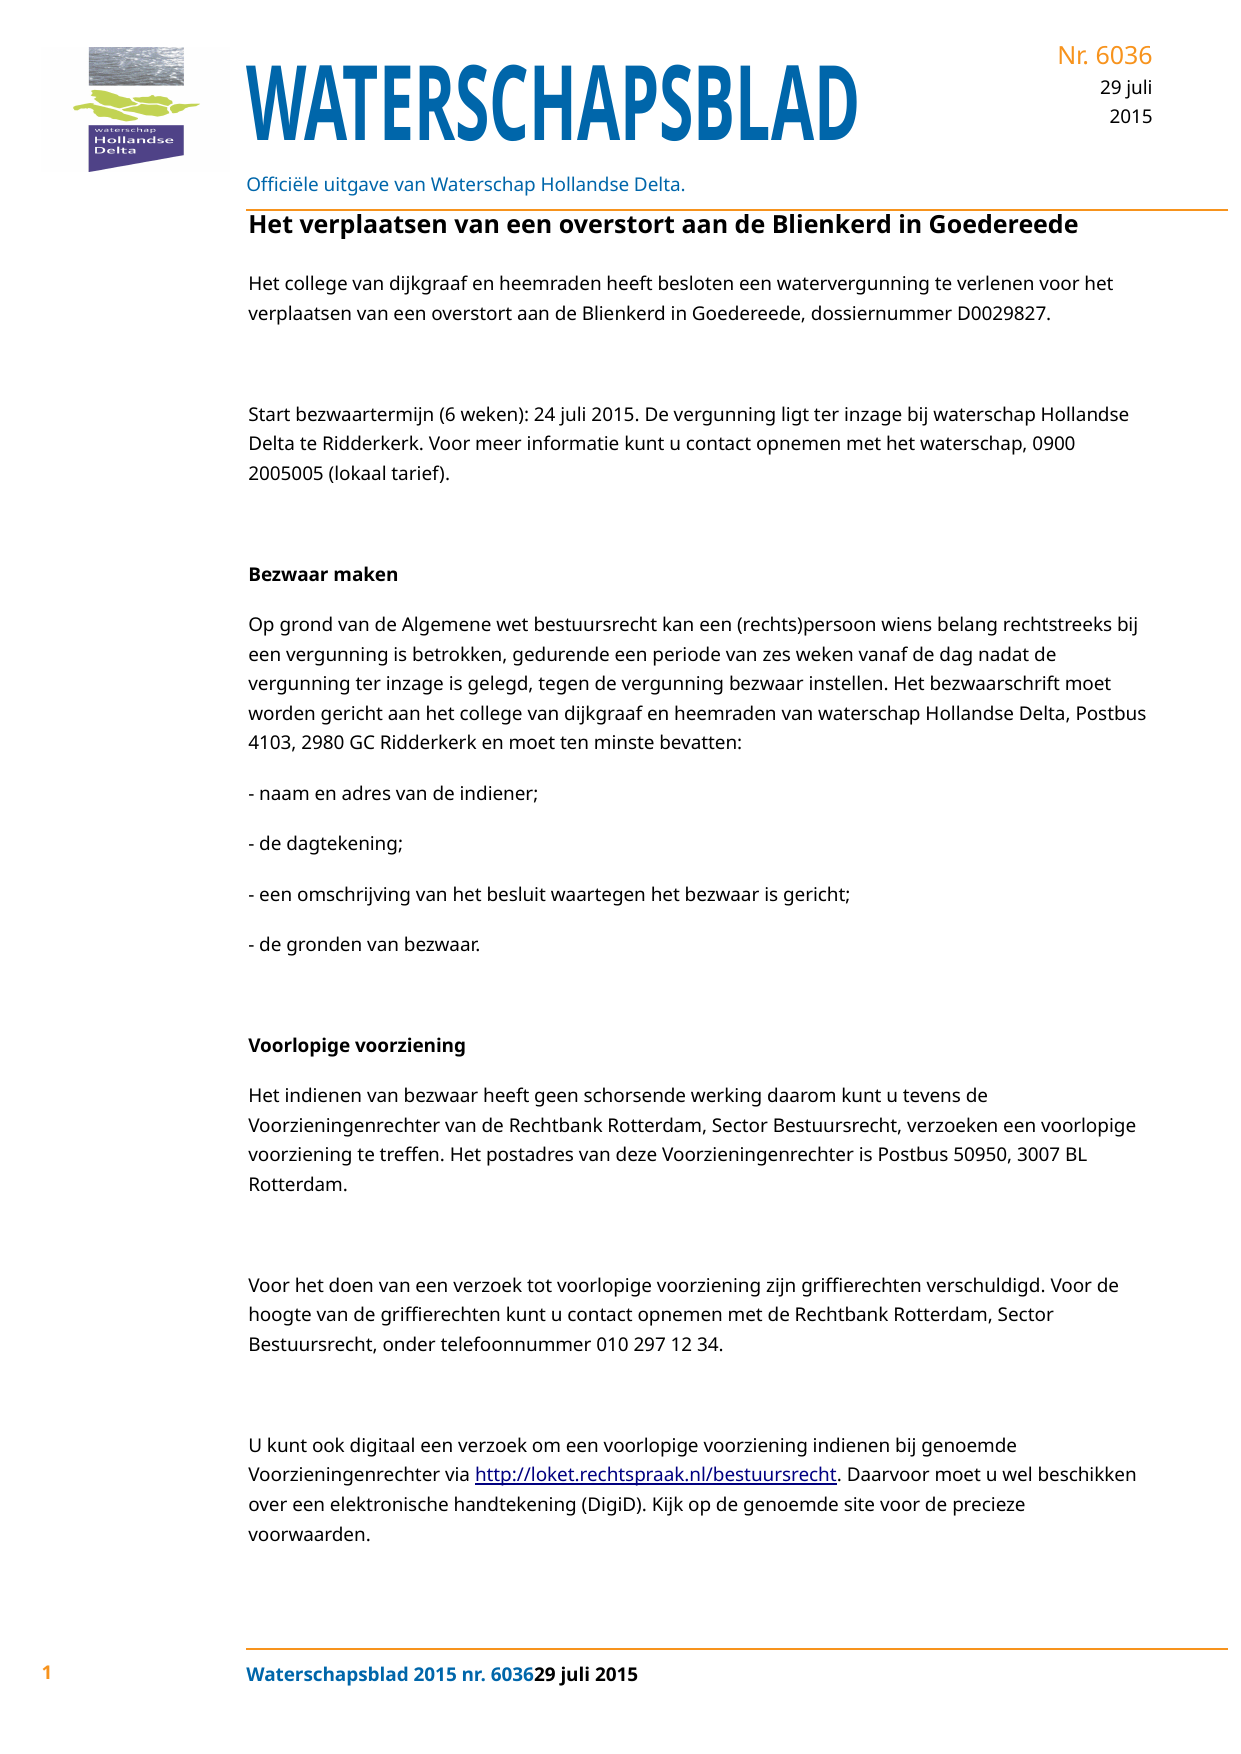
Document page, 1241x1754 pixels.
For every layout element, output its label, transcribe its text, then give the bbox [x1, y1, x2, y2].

picture [41, 47, 231, 172]
text Het indienen van bezwaar heeft geen schorsende werking daarom kunt u tevens de Voorzieningenrechter van de Rechtbank Rotterdam, Sector Bestuursrecht, verzoeken een voorlopige voorziening te treffen. Het postadres van deze Voorzieningenrechter is Postbus 50950, 3007 BL Rotterdam. [248, 1082, 1152, 1197]
text - de gronden van bezwaar. [248, 931, 1152, 957]
text U kunt ook digitaal een verzoek om een voorlopige voorziening indienen bij genoemde Voorzieningenrechter via http://loket.rechtspraak.nl/bestuursrecht. Daarvoor moet u wel beschikken over een elektronische handtekening (DigiD). Kijk op de genoemde site voor de precieze voorwaarden. [248, 1432, 1152, 1546]
text - de dagtekening; [248, 830, 1152, 856]
text Bezwaar maken [248, 561, 1152, 586]
text Het college van dijkgraaf en heemraden heeft besloten een watervergunning te verlenen voor het verplaatsen van een overstort aan de Blienkerd in Goedereede, dossiernummer D0029827. [248, 270, 1152, 326]
text Het verplaatsen van een overstort aan de Blienkerd in Goedereede [248, 211, 1152, 241]
text Start bezwaartermijn (6 weken): 24 juli 2015. De vergunning ligt ter inzage bij waterschap Hollandse Delta te Ridderkerk. Voor meer informatie kunt u contact opnemen met het waterschap, 0900 2005005 (lokaal tarief). [248, 401, 1152, 486]
text Op grond van de Algemene wet bestuursrecht kan een (rechts)persoon wiens belang rechtstreeks bij een vergunning is betrokken, gedurende een periode van zes weken vanaf de dag nadat de vergunning ter inzage is gelegd, tegen de vergunning bezwaar instellen. Het bezwaarschrift moet worden gericht aan het college van dijkgraaf en heemraden van waterschap Hollandse Delta, Postbus 4103, 2980 GC Ridderkerk en moet ten minste bevatten: [248, 611, 1152, 755]
text Voorlopige voorziening [248, 1032, 1152, 1058]
text Voor het doen van een verzoek tot voorlopige voorziening zijn griffierechten verschuldigd. Voor de hoogte van de griffierechten kunt u contact opnemen met de Rechtbank Rotterdam, Sector Bestuursrecht, onder telefoonnummer 010 297 12 34. [248, 1272, 1152, 1357]
text - een omschrijving van het besluit waartegen het bezwaar is gericht; [248, 881, 1152, 906]
text - naam en adres van de indiener; [248, 780, 1152, 806]
